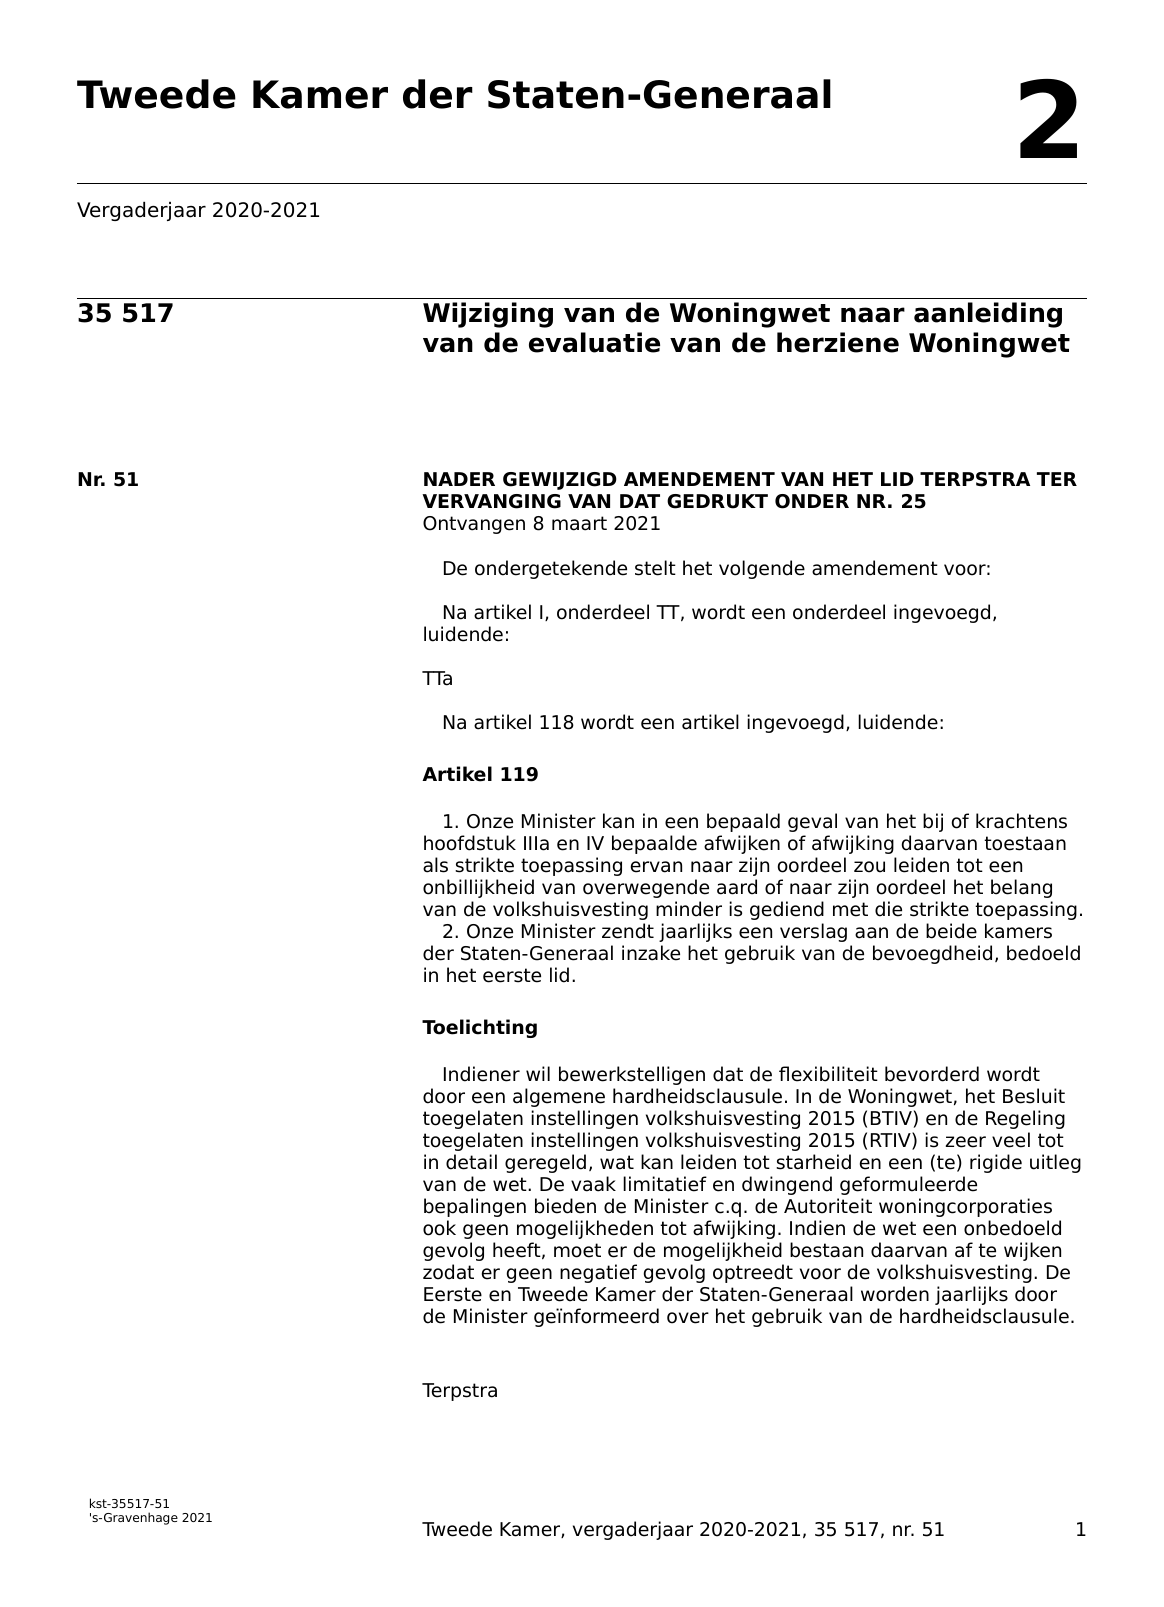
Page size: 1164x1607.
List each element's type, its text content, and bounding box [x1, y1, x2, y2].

subtitle Nr. 51 NADER GEWIJZIGD AMENDEMENT VAN HET LID TERPSTRA TER VERVANGING VAN DAT GEDRUKT ONDER NR. 25 [77, 469, 1087, 513]
text De ondergetekende stelt het volgende amendement voor: [422, 557, 1087, 579]
subtitle 35 517 Wijziging van de Woningwet naar aanleiding van de evaluatie van de herziene Woningwet [77, 299, 1087, 358]
text TTa [422, 668, 1087, 690]
text Ontvangen 8 maart 2021 [422, 513, 1087, 535]
text 2. Onze Minister zendt jaarlijks een verslag aan de beide kamers der Staten-Generaal inzake het gebruik van de bevoegdheid, bedoeld in het eerste lid. [422, 921, 1087, 987]
table_header Tweede Kamer der Staten-Generaal [77, 59, 886, 183]
text 's-Gravenhage 2021 [88, 1511, 323, 1525]
table_header 2 [886, 59, 1087, 183]
subtitle Artikel 119 [422, 764, 1087, 786]
text Na artikel I, onderdeel TT, wordt een onderdeel ingevoegd, luidende: [422, 602, 1087, 646]
subtitle Toelichting [422, 1017, 1087, 1039]
text kst-35517-51 [88, 1497, 323, 1511]
text Indiener wil bewerkstelligen dat de flexibiliteit bevorderd wordt door een algemene hardheidsclausule. In de Woningwet, het Besluit toegelaten instellingen volkshuisvesting 2015 (BTIV) en de Regeling toegelaten instellingen volkshuisvesting 2015 (RTIV) is zeer veel tot in detail geregeld, wat kan leiden tot starheid en een (te) rigide uitleg van de wet. De vaak limitatief en dwingend geformuleerde bepalingen bieden de Minister c.q. de Autoriteit woningcorporaties ook geen mogelijkheden tot afwijking. Indien de wet een onbedoeld gevolg heeft, moet er de mogelijkheid bestaan daarvan af te wijken zodat er geen negatief gevolg optreedt voor de volkshuisvesting. De Eerste en Tweede Kamer der Staten-Generaal worden jaarlijks door de Minister geïnformeerd over het gebruik van de hardheidsclausule. [422, 1064, 1087, 1327]
text Na artikel 118 wordt een artikel ingevoegd, luidende: [422, 712, 1087, 734]
table_cell Vergaderjaar 2020-2021 [77, 184, 1087, 298]
text 1. Onze Minister kan in een bepaald geval van het bij of krachtens hoofdstuk IIIa en IV bepaalde afwijken of afwijking daarvan toestaan als strikte toepassing ervan naar zijn oordeel zou leiden tot een onbillijkheid van overwegende aard of naar zijn oordeel het belang van de volkshuisvesting minder is gediend met die strikte toepassing. [422, 811, 1087, 921]
text Terpstra [422, 1357, 1087, 1401]
